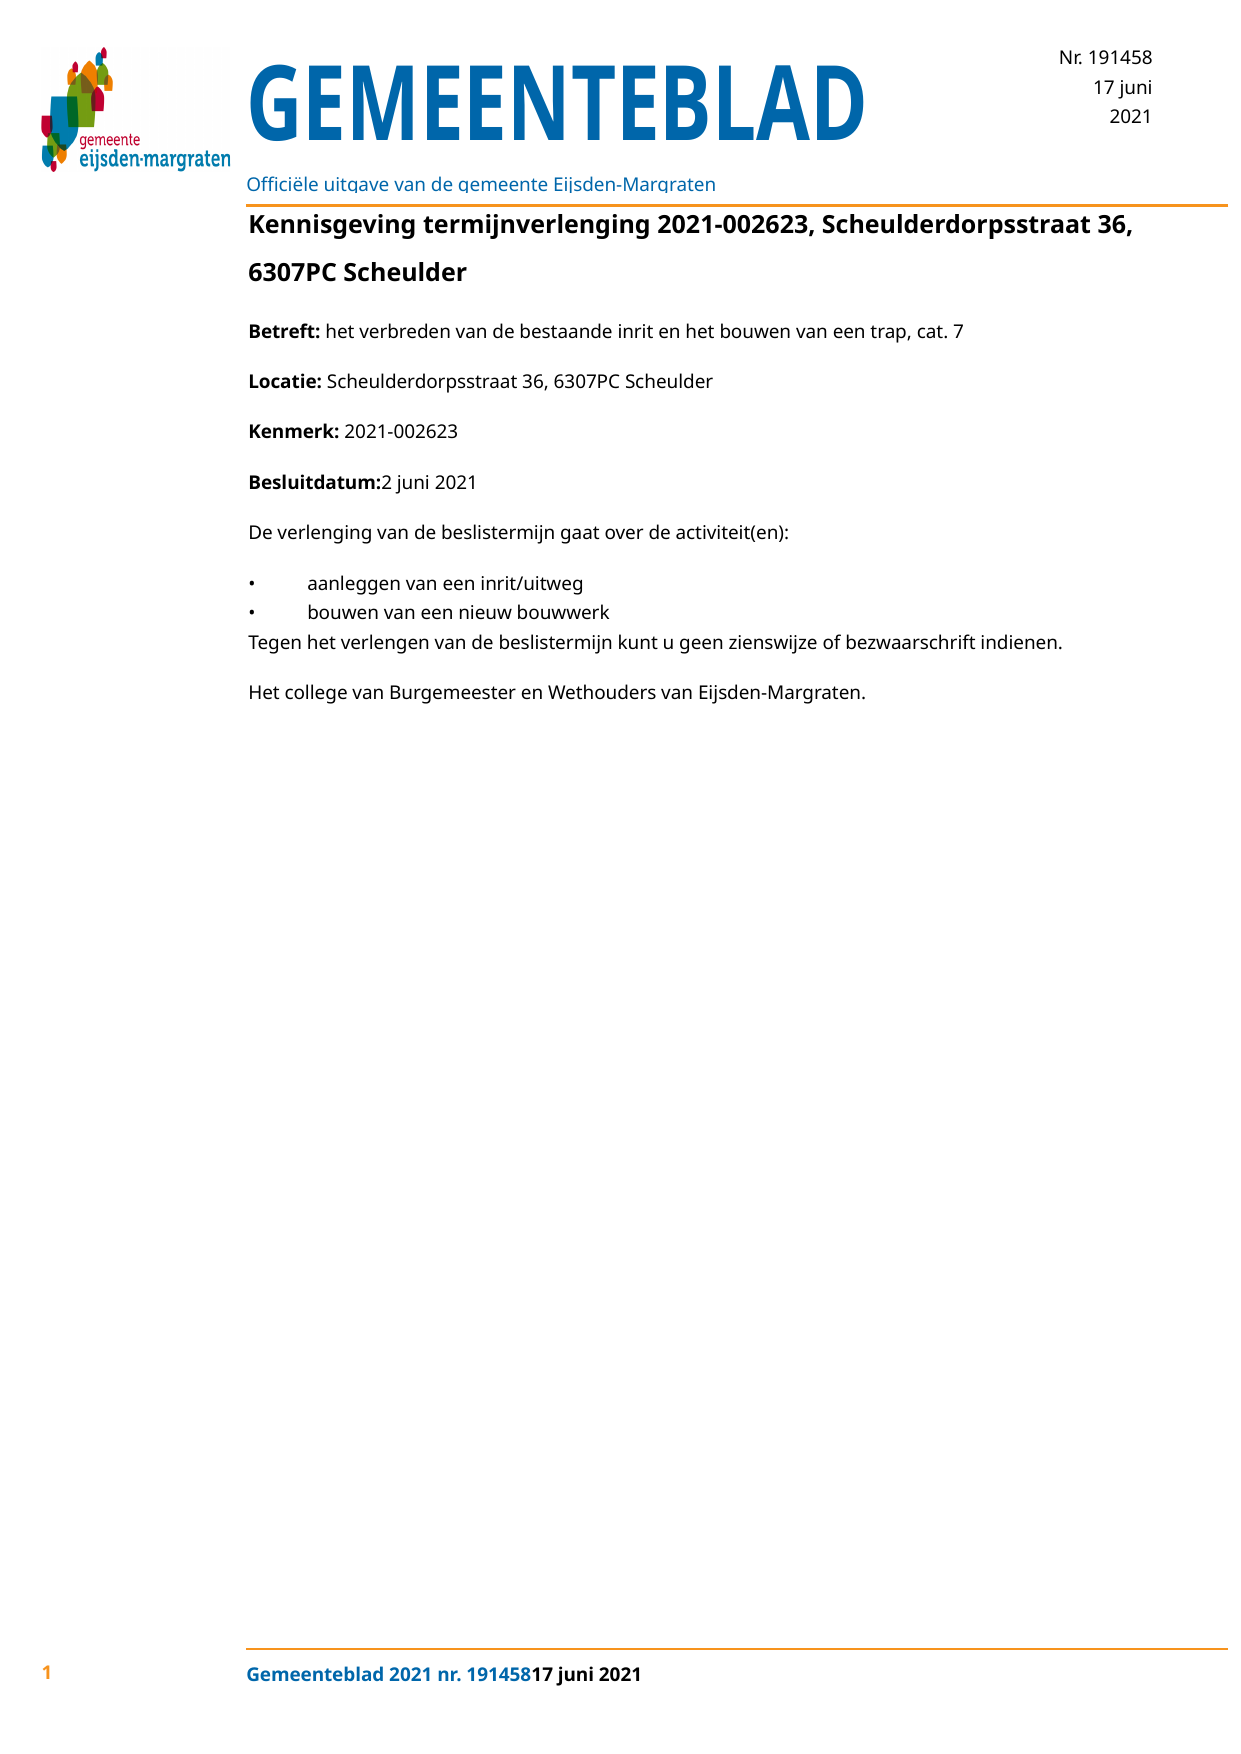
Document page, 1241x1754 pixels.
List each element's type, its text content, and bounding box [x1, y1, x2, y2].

text Kennisgeving termijnverlenging 2021-002623, Scheulderdorpsstraat 36, 6307PC Scheulder [248, 207, 1152, 288]
text Tegen het verlengen van de beslistermijn kunt u geen zienswijze of bezwaarschrift indienen. [248, 629, 1152, 655]
text De verlenging van de beslistermijn gaat over de activiteit(en): [248, 519, 1152, 545]
list bouwen van een nieuw bouwwerk [248, 599, 1152, 625]
text Locatie: Scheulderdorpsstraat 36, 6307PC Scheulder [248, 368, 1152, 394]
list aanleggen van een inrit/uitweg [248, 570, 1152, 596]
text Het college van Burgemeester en Wethouders van Eijsden-Margraten. [248, 679, 1152, 705]
text Besluitdatum:2 juni 2021 [248, 469, 1152, 495]
picture [41, 47, 231, 172]
text Betreft: het verbreden van de bestaande inrit en het bouwen van een trap, cat. 7 [248, 318, 1152, 344]
text Kenmerk: 2021-002623 [248, 419, 1152, 444]
